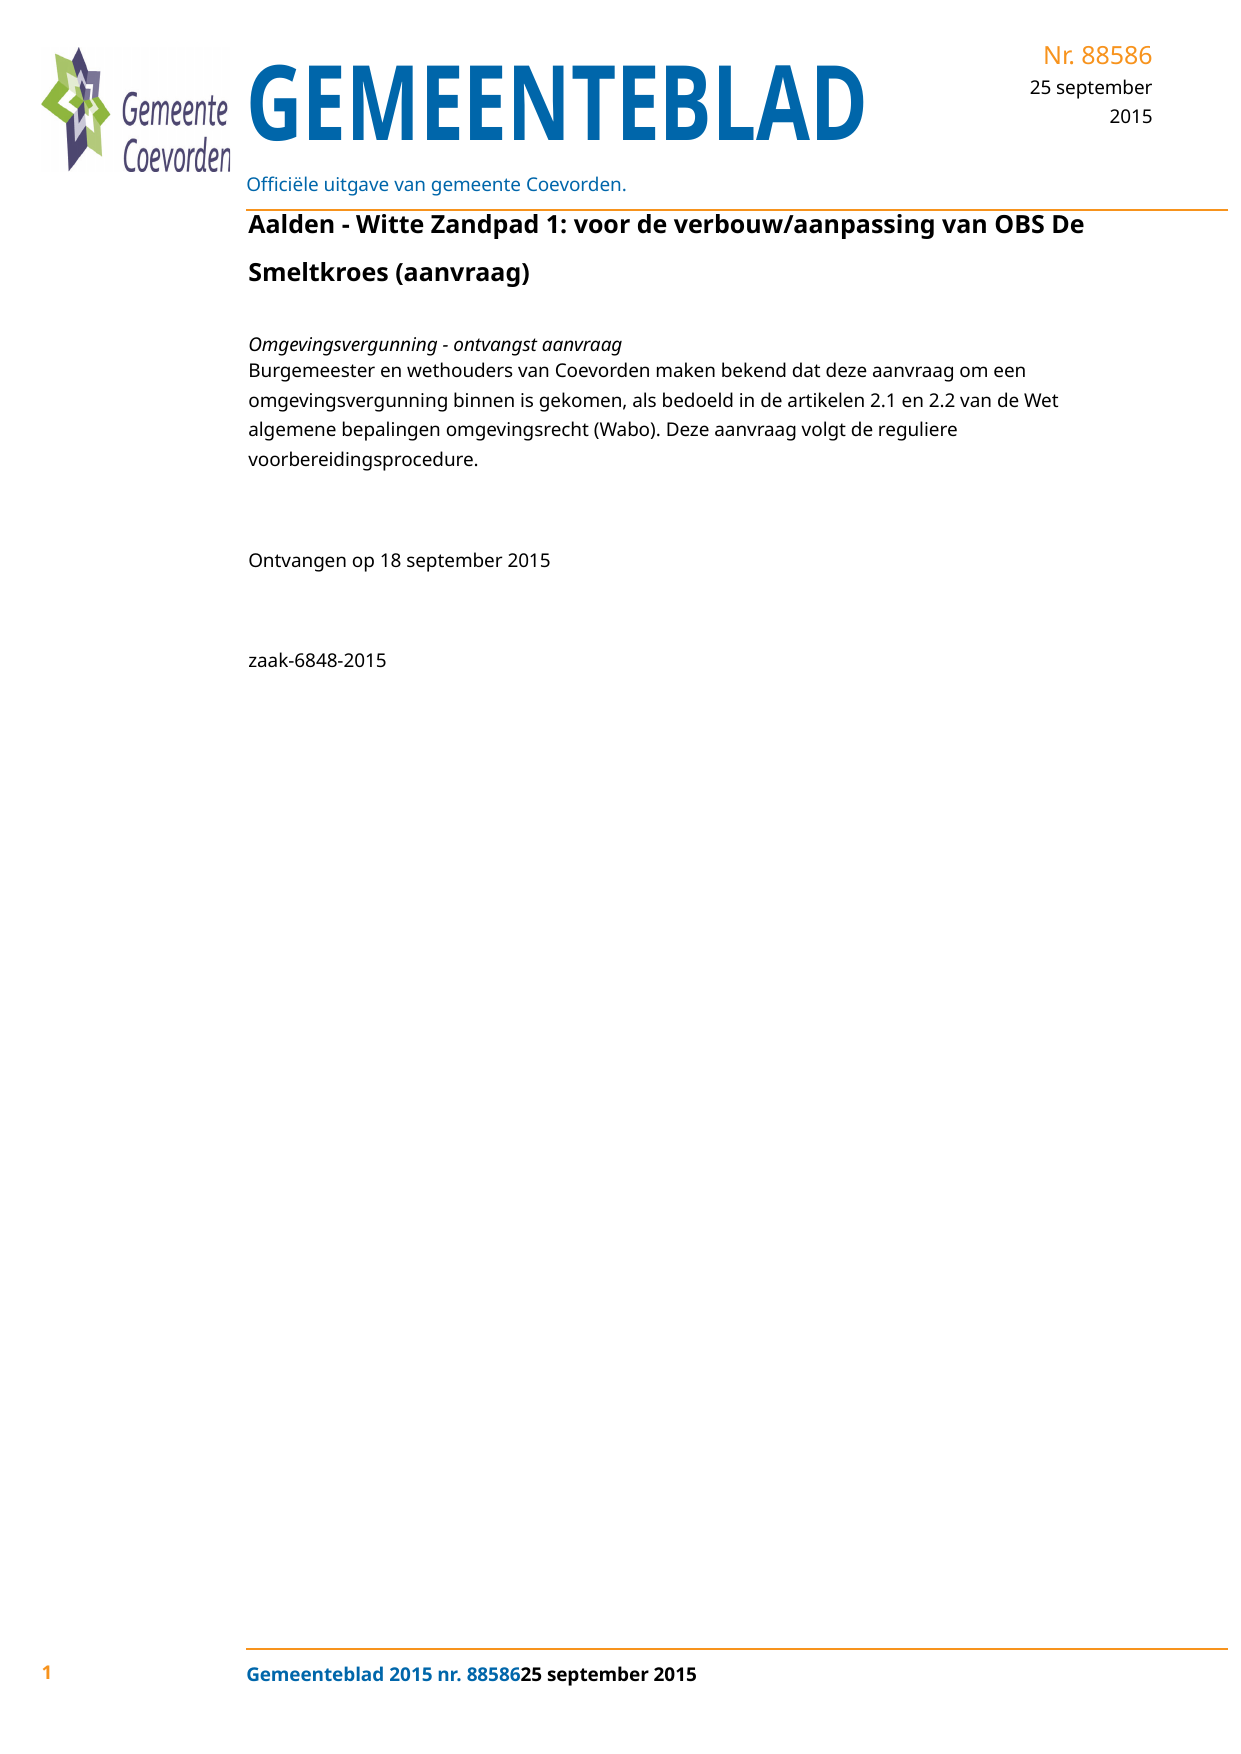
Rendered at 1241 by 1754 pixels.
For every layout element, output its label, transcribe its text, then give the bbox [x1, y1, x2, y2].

text Omgevingsvergunning - ontvangst aanvraag [248, 331, 1152, 357]
text Ontvangen op 18 september 2015 [248, 547, 1152, 572]
text zaak-6848-2015 [248, 648, 1152, 673]
text Aalden - Witte Zandpad 1: voor de verbouw/aanpassing van OBS De Smeltkroes (aanvraag) [248, 211, 1152, 288]
text Burgemeester en wethouders van Coevorden maken bekend dat deze aanvraag om een omgevingsvergunning binnen is gekomen, als bedoeld in de artikelen 2.1 en 2.2 van de Wet algemene bepalingen omgevingsrecht (Wabo). Deze aanvraag volgt de reguliere voorbereidingsprocedure. [248, 357, 1152, 472]
picture [41, 47, 231, 172]
